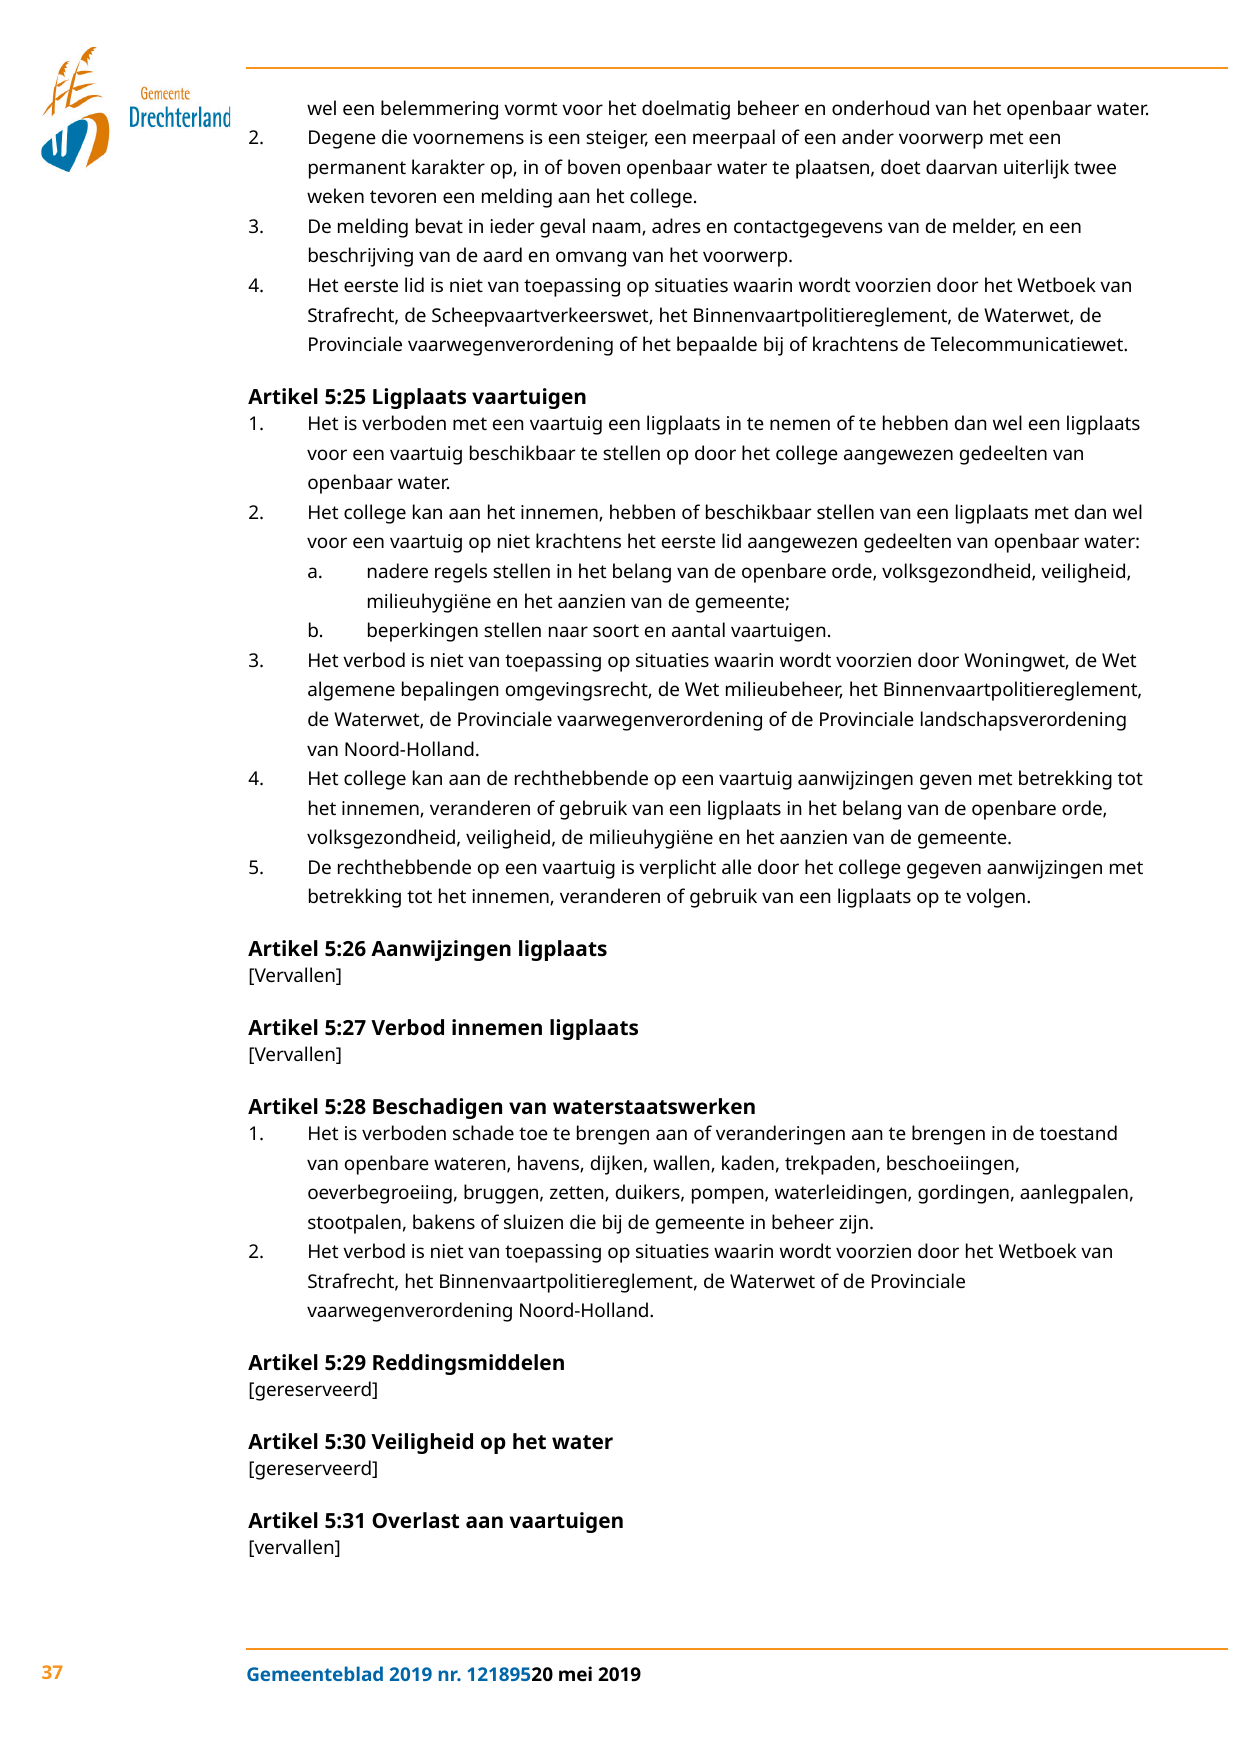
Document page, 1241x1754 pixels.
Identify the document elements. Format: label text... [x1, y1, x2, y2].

list nadere regels stellen in het belang van de openbare orde, volksgezondheid, veiligheid, milieuhygiëne en het aanzien van de gemeente; [307, 558, 1152, 613]
list Het college kan aan de rechthebbende op een vaartuig aanwijzingen geven met betrekking tot het innemen, veranderen of gebruik van een ligplaats in het belang van de openbare orde, volksgezondheid, veiligheid, de milieuhygiëne en het aanzien van de gemeente. [248, 765, 1152, 850]
list De rechthebbende op een vaartuig is verplicht alle door het college gegeven aanwijzingen met betrekking tot het innemen, veranderen of gebruik van een ligplaats op te volgen. [248, 854, 1152, 909]
picture [41, 47, 231, 172]
list wel een belemmering vormt voor het doelmatig beheer en onderhoud van het openbaar water. [248, 95, 1152, 121]
text Artikel 5:29 Reddingsmiddelen [248, 1348, 1152, 1377]
picture [41, 158, 64, 172]
list Het is verboden met een vaartuig een ligplaats in te nemen of te hebben dan wel een ligplaats voor een vaartuig beschikbaar te stellen op door het college aangewezen gedeelten van openbaar water. [248, 410, 1152, 495]
text Artikel 5:26 Aanwijzingen ligplaats [248, 934, 1152, 962]
list Het college kan aan het innemen, hebben of beschikbaar stellen van een ligplaats met dan wel voor een vaartuig op niet krachtens het eerste lid aangewezen gedeelten van openbaar water: [248, 499, 1152, 554]
list Het is verboden schade toe te brengen aan of veranderingen aan te brengen in de toestand van openbare wateren, havens, dijken, wallen, kaden, trekpaden, beschoeiingen, oeverbegroeiing, bruggen, zetten, duikers, pompen, waterleidingen, gordingen, aanlegpalen, stootpalen, bakens of sluizen die bij de gemeente in beheer zijn. [248, 1120, 1152, 1235]
list beperkingen stellen naar soort en aantal vaartuigen. [307, 617, 1152, 643]
text Artikel 5:25 Ligplaats vaartuigen [248, 382, 1152, 410]
text Artikel 5:27 Verbod innemen ligplaats [248, 1013, 1152, 1041]
list Het verbod is niet van toepassing op situaties waarin wordt voorzien door Woningwet, de Wet algemene bepalingen omgevingsrecht, de Wet milieubeheer, het Binnenvaartpolitiereglement, de Waterwet, de Provinciale vaarwegenverordening of de Provinciale landschapsverordening van Noord-Holland. [248, 647, 1152, 761]
text Artikel 5:28 Beschadigen van waterstaatswerken [248, 1092, 1152, 1120]
text Artikel 5:30 Veiligheid op het water [248, 1427, 1152, 1455]
list De melding bevat in ieder geval naam, adres en contactgegevens van de melder, en een beschrijving van de aard en omvang van het voorwerp. [248, 213, 1152, 268]
picture [226, 115, 231, 124]
text [Vervallen] [248, 962, 1152, 988]
text Artikel 5:31 Overlast aan vaartuigen [248, 1506, 1152, 1534]
list Degene die voornemens is een steiger, een meerpaal of een ander voorwerp met een permanent karakter op, in of boven openbaar water te plaatsen, doet daarvan uiterlijk twee weken tevoren een melding aan het college. [248, 124, 1152, 209]
list Het eerste lid is niet van toepassing op situaties waarin wordt voorzien door het Wetboek van Strafrecht, de Scheepvaartverkeerswet, het Binnenvaartpolitiereglement, de Waterwet, de Provinciale vaarwegenverordening of het bepaalde bij of krachtens de Telecommunicatiewet. [248, 272, 1152, 357]
text [gereserveerd] [248, 1377, 1152, 1402]
text [vervallen] [248, 1534, 1152, 1560]
list Het verbod is niet van toepassing op situaties waarin wordt voorzien door het Wetboek van Strafrecht, het Binnenvaartpolitiereglement, de Waterwet of de Provinciale vaarwegenverordening Noord-Holland. [248, 1238, 1152, 1323]
text [gereserveerd] [248, 1455, 1152, 1481]
text [Vervallen] [248, 1041, 1152, 1067]
